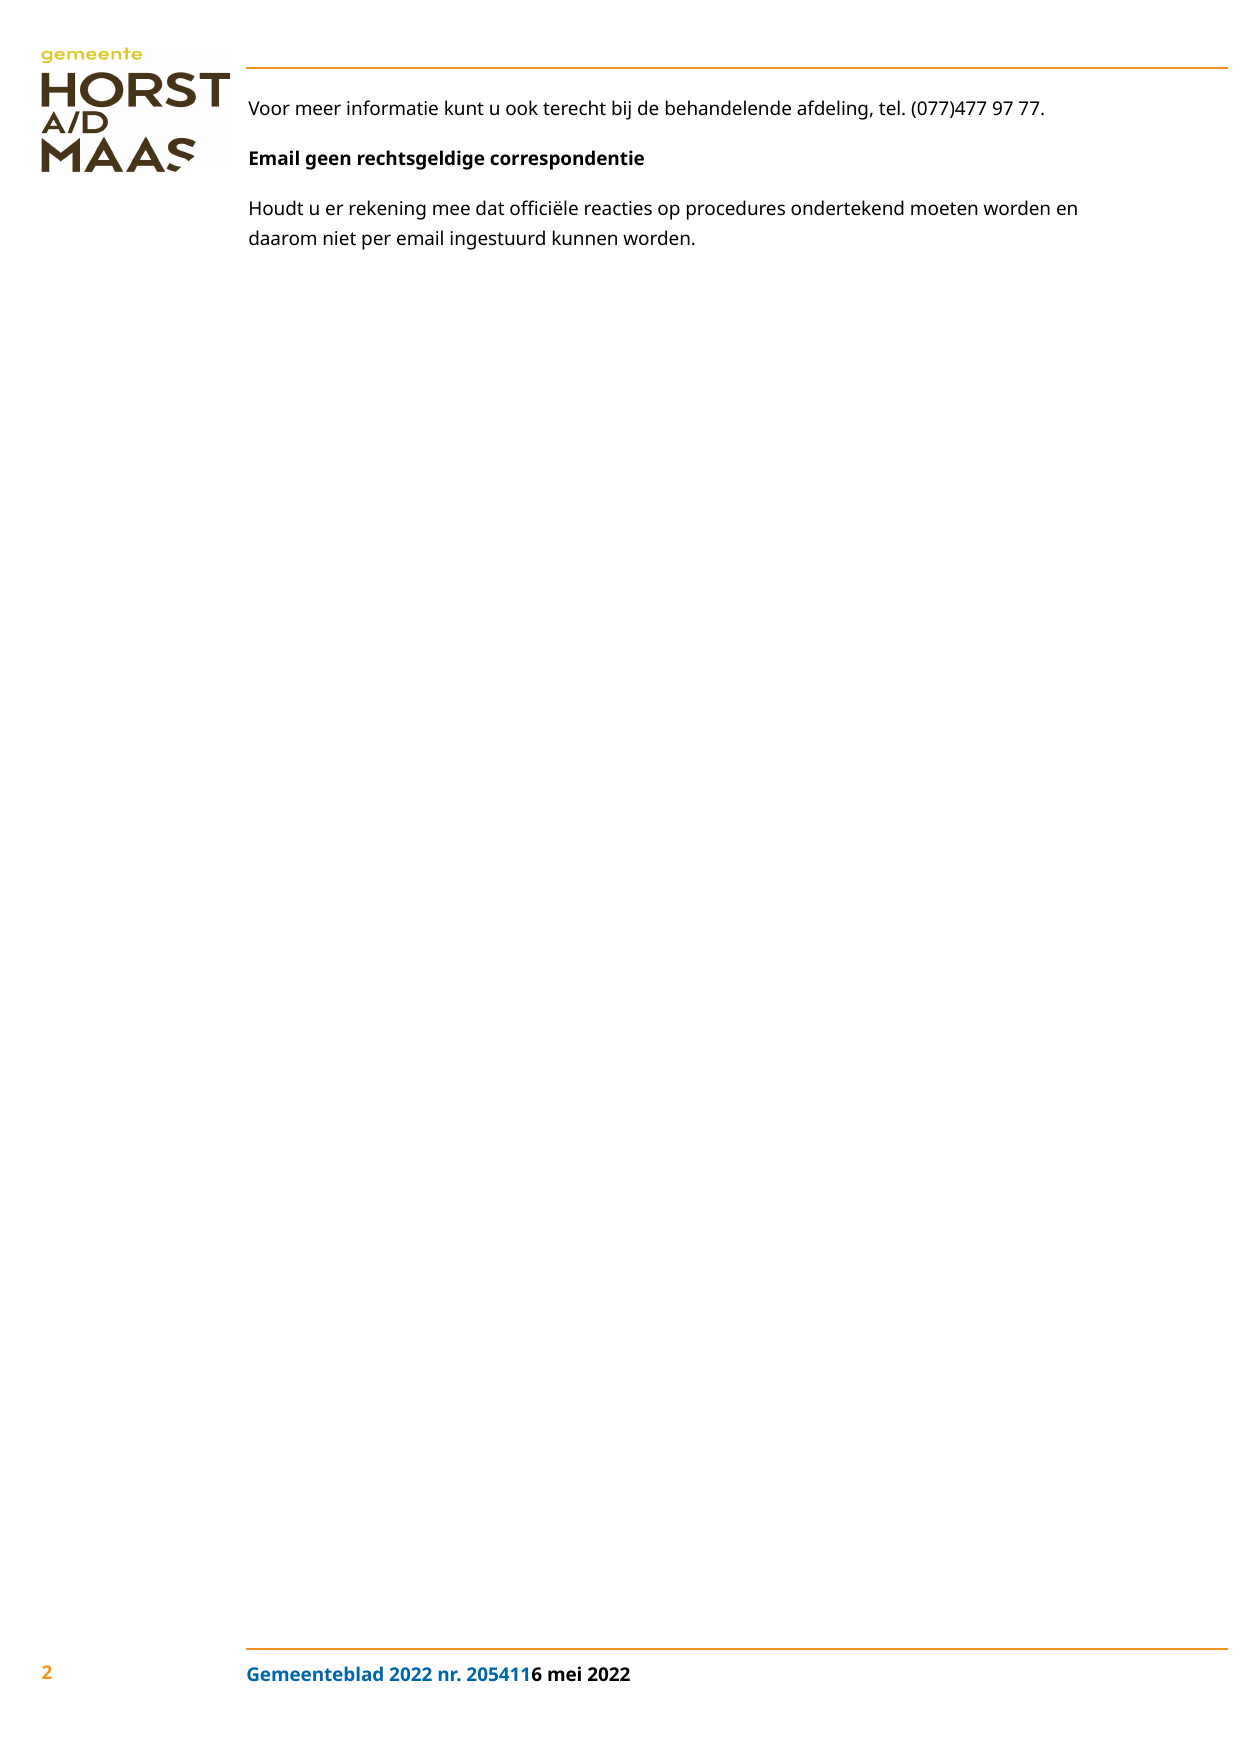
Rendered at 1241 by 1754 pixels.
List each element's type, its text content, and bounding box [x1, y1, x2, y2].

text Houdt u er rekening mee dat officiële reacties op procedures ondertekend moeten worden en daarom niet per email ingestuurd kunnen worden. [248, 196, 1152, 251]
text Voor meer informatie kunt u ook terecht bij de behandelende afdeling, tel. (077)477 97 77. [248, 95, 1152, 121]
picture [41, 47, 231, 172]
text Email geen rechtsgeldige correspondentie [248, 145, 1152, 171]
